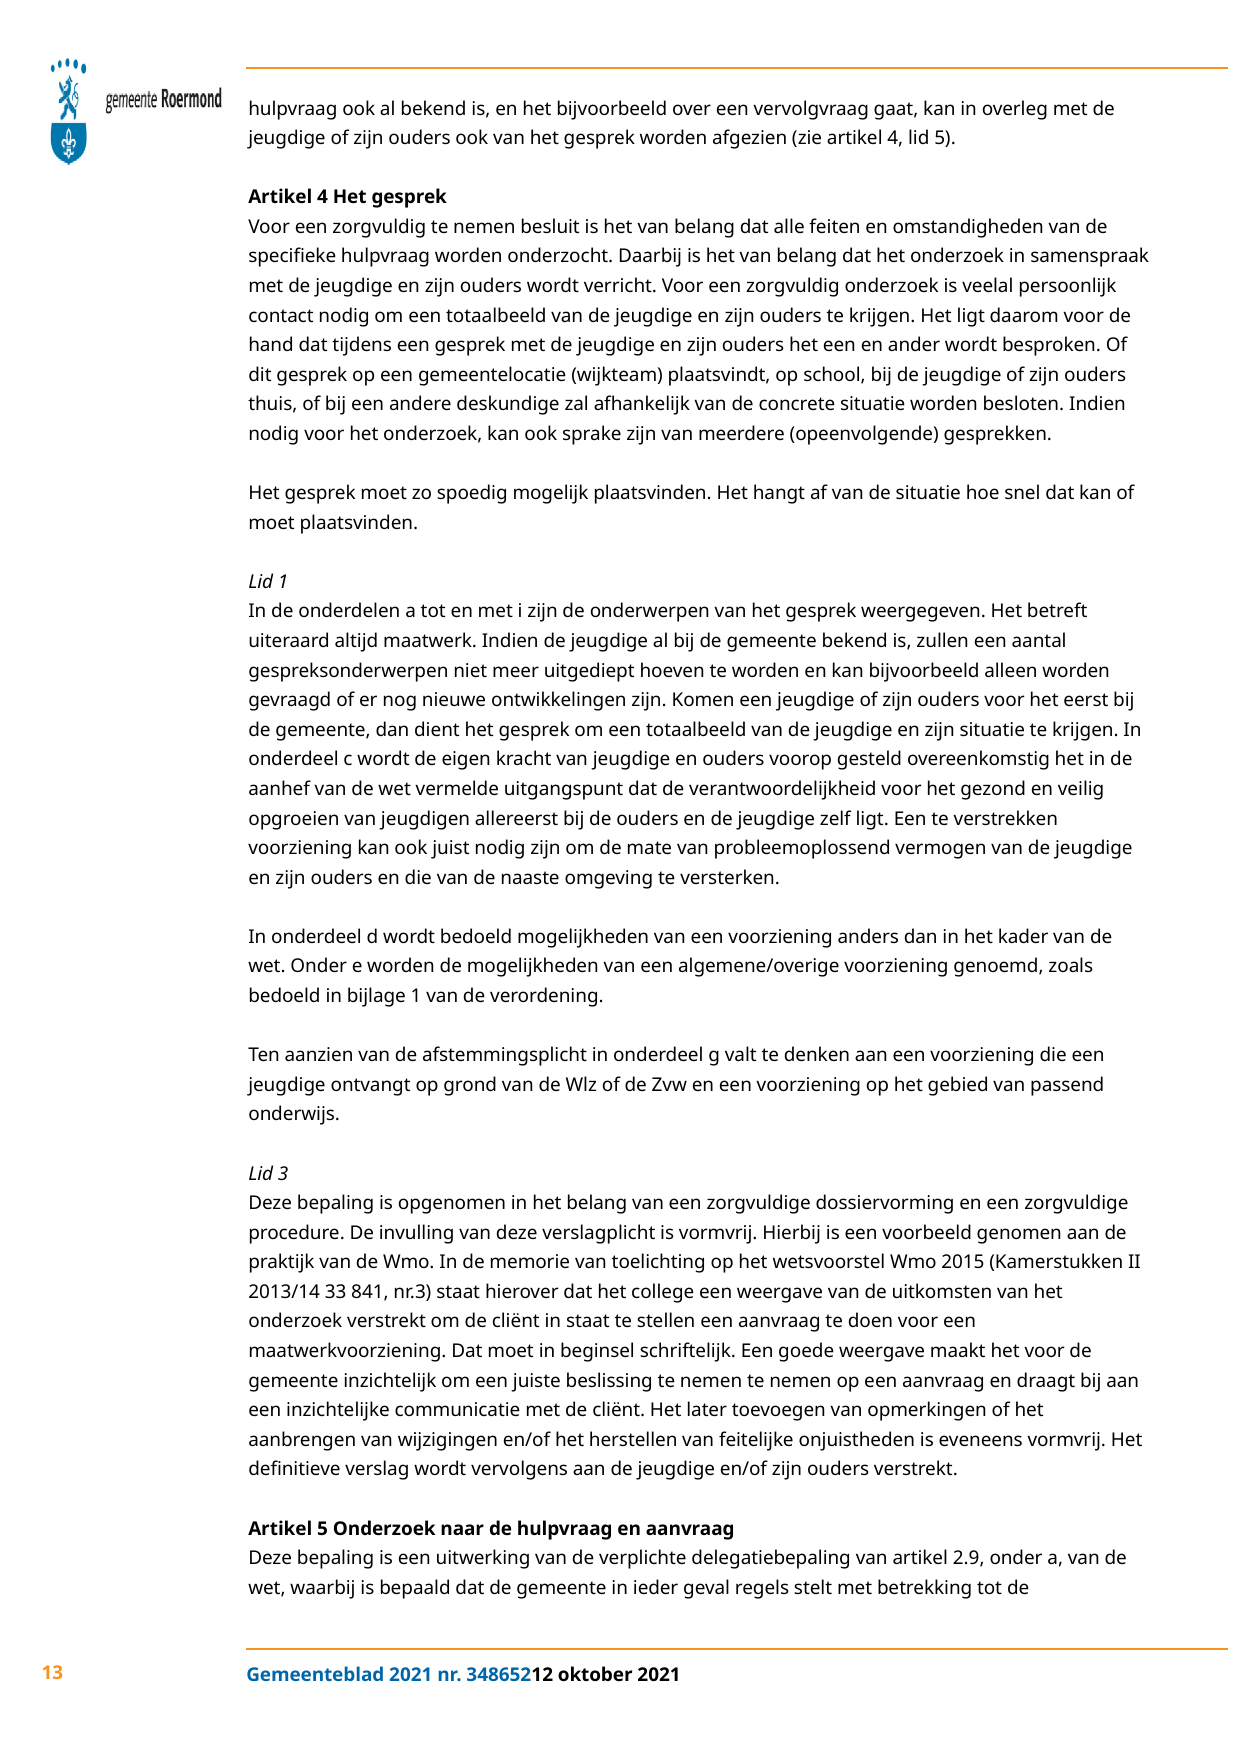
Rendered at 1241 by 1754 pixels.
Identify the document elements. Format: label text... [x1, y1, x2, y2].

text Deze bepaling is opgenomen in het belang van een zorgvuldige dossiervorming en een zorgvuldige procedure. De invulling van deze verslagplicht is vormvrij. Hierbij is een voorbeeld genomen aan de praktijk van de Wmo. In de memorie van toelichting op het wetsvoorstel Wmo 2015 (Kamerstukken II 2013/14 33 841, nr.3) staat hierover dat het college een weergave van de uitkomsten van het onderzoek verstrekt om de cliënt in staat te stellen een aanvraag te doen voor een maatwerkvoorziening. Dat moet in beginsel schriftelijk. Een goede weergave maakt het voor de gemeente inzichtelijk om een juiste beslissing te nemen te nemen op een aanvraag en draagt bij aan een inzichtelijke communicatie met de cliënt. Het later toevoegen van opmerkingen of het aanbrengen van wijzigingen en/of het herstellen van feitelijke onjuistheden is eveneens vormvrij. Het definitieve verslag wordt vervolgens aan de jeugdige en/of zijn ouders verstrekt. [248, 1189, 1152, 1481]
text In onderdeel d wordt bedoeld mogelijkheden van een voorziening anders dan in het kader van de wet. Onder e worden de mogelijkheden van een algemene/overige voorziening genoemd, zoals bedoeld in bijlage 1 van de verordening. [248, 923, 1152, 1008]
text Lid 1 [248, 568, 1152, 594]
text hulpvraag ook al bekend is, en het bijvoorbeeld over een vervolgvraag gaat, kan in overleg met de jeugdige of zijn ouders ook van het gesprek worden afgezien (zie artikel 4, lid 5). [248, 95, 1152, 150]
picture [41, 47, 231, 172]
text Lid 3 [248, 1160, 1152, 1186]
text Artikel 5 Onderzoek naar de hulpvraag en aanvraag [248, 1515, 1152, 1541]
text Het gesprek moet zo spoedig mogelijk plaatsvinden. Het hangt af van de situatie hoe snel dat kan of moet plaatsvinden. [248, 479, 1152, 535]
text Voor een zorgvuldig te nemen besluit is het van belang dat alle feiten en omstandigheden van de specifieke hulpvraag worden onderzocht. Daarbij is het van belang dat het onderzoek in samenspraak met de jeugdige en zijn ouders wordt verricht. Voor een zorgvuldig onderzoek is veelal persoonlijk contact nodig om een totaalbeeld van de jeugdige en zijn ouders te krijgen. Het ligt daarom voor de hand dat tijdens een gesprek met de jeugdige en zijn ouders het een en ander wordt besproken. Of dit gesprek op een gemeentelocatie (wijkteam) plaatsvindt, op school, bij de jeugdige of zijn ouders thuis, of bij een andere deskundige zal afhankelijk van de concrete situatie worden besloten. Indien nodig voor het onderzoek, kan ook sprake zijn van meerdere (opeenvolgende) gesprekken. [248, 213, 1152, 446]
text In de onderdelen a tot en met i zijn de onderwerpen van het gesprek weergegeven. Het betreft uiteraard altijd maatwerk. Indien de jeugdige al bij de gemeente bekend is, zullen een aantal gespreksonderwerpen niet meer uitgediept hoeven te worden en kan bijvoorbeeld alleen worden gevraagd of er nog nieuwe ontwikkelingen zijn. Komen een jeugdige of zijn ouders voor het eerst bij de gemeente, dan dient het gesprek om een totaalbeeld van de jeugdige en zijn situatie te krijgen. In onderdeel c wordt de eigen kracht van jeugdige en ouders voorop gesteld overeenkomstig het in de aanhef van de wet vermelde uitgangspunt dat de verantwoordelijkheid voor het gezond en veilig opgroeien van jeugdigen allereerst bij de ouders en de jeugdige zelf ligt. Een te verstrekken voorziening kan ook juist nodig zijn om de mate van probleemoplossend vermogen van de jeugdige en zijn ouders en die van de naaste omgeving te versterken. [248, 598, 1152, 890]
text Ten aanzien van de afstemmingsplicht in onderdeel g valt te denken aan een voorziening die een jeugdige ontvangt op grond van de Wlz of de Zvw en een voorziening op het gebied van passend onderwijs. [248, 1041, 1152, 1126]
text Deze bepaling is een uitwerking van de verplichte delegatiebepaling van artikel 2.9, onder a, van de wet, waarbij is bepaald dat de gemeente in ieder geval regels stelt met betrekking tot de [248, 1544, 1152, 1600]
text Artikel 4 Het gesprek [248, 183, 1152, 209]
